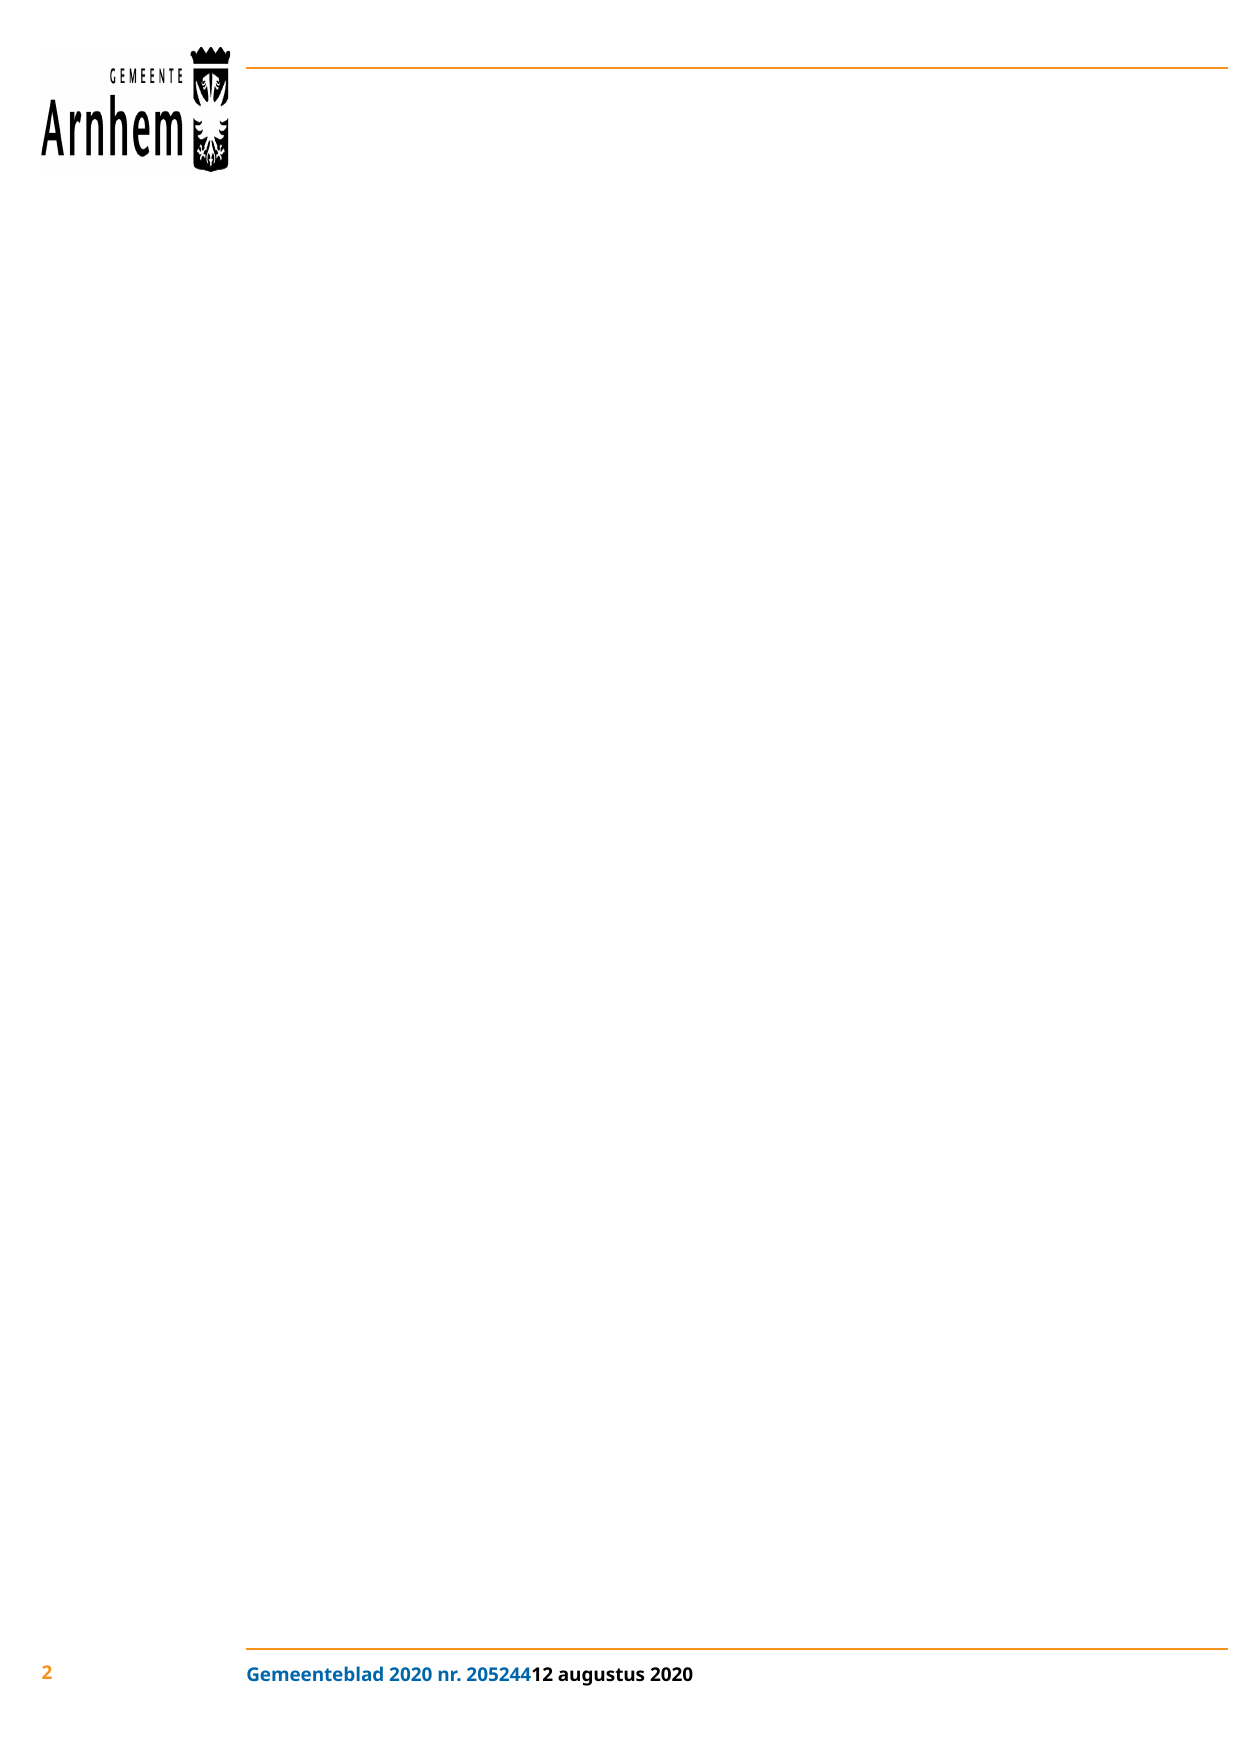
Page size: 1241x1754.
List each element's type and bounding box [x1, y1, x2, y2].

picture [41, 47, 231, 172]
